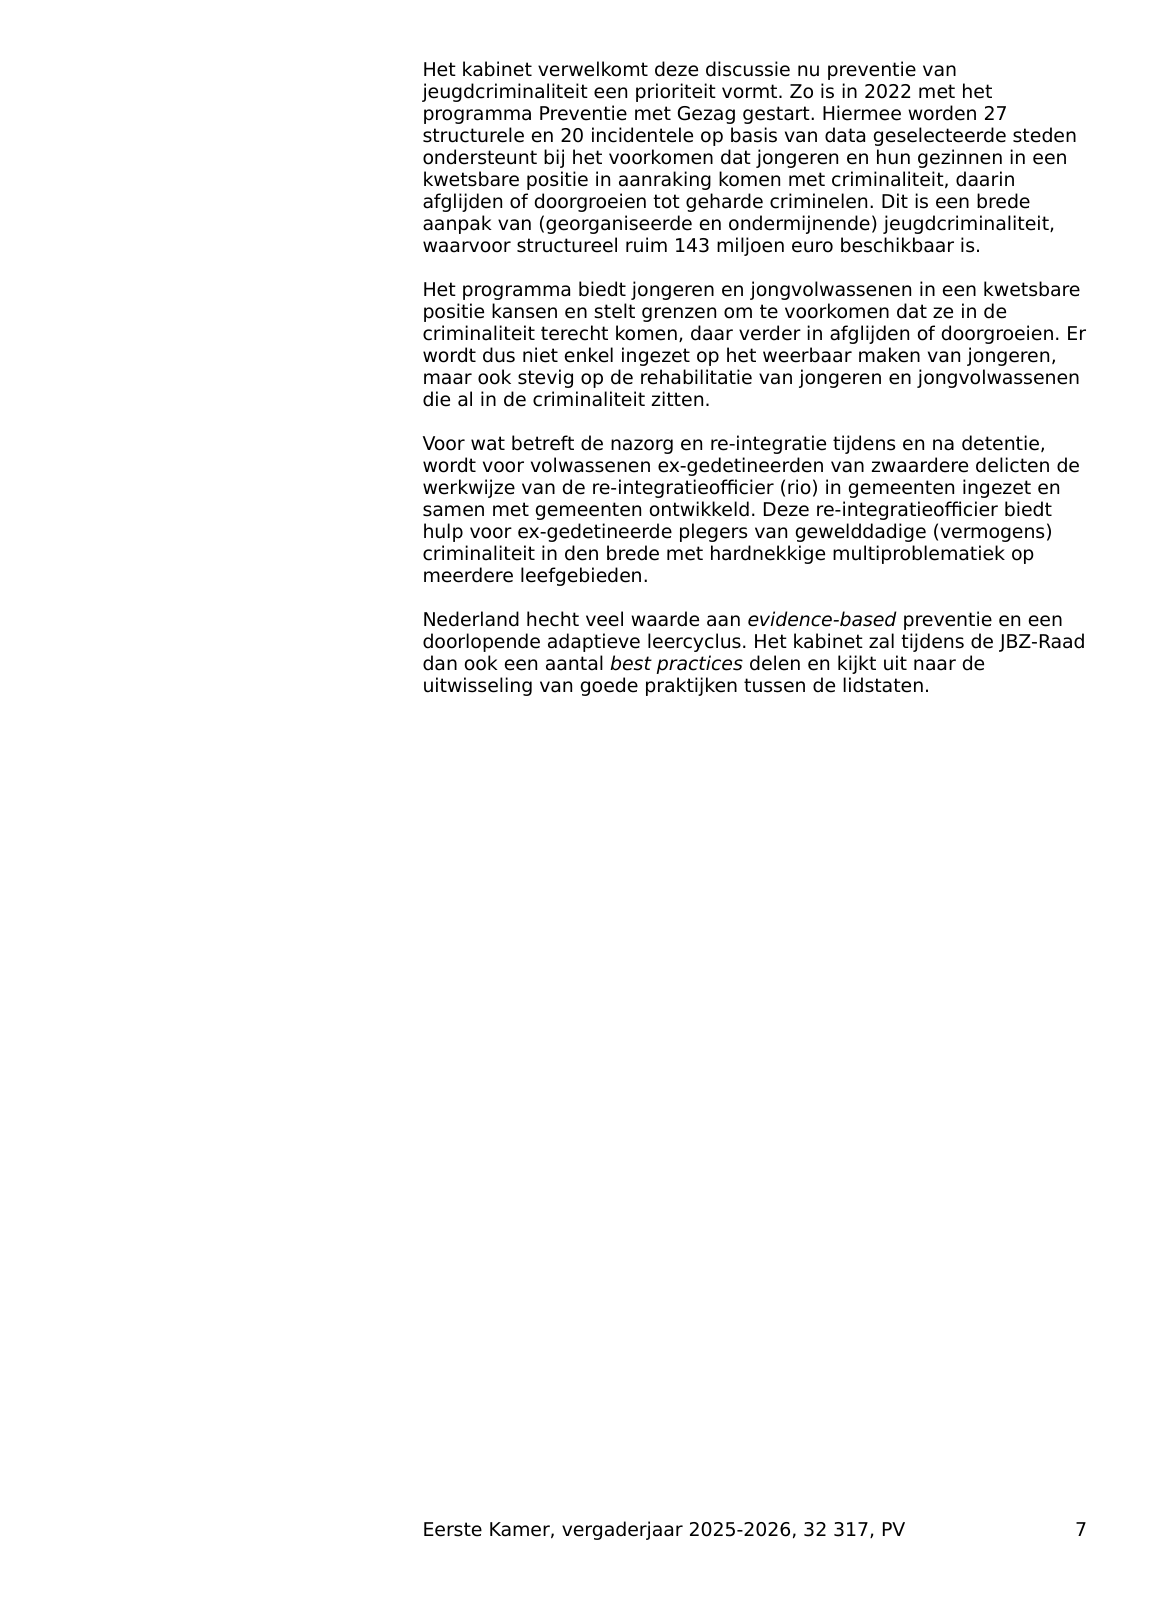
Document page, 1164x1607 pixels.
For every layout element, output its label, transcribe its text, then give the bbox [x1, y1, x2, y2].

text Nederland hecht veel waarde aan evidence-based preventie en een doorlopende adaptieve leercyclus. Het kabinet zal tijdens de JBZ-Raad dan ook een aantal best practices delen en kijkt uit naar de uitwisseling van goede praktijken tussen de lidstaten. [422, 609, 1087, 697]
text Het programma biedt jongeren en jongvolwassenen in een kwetsbare positie kansen en stelt grenzen om te voorkomen dat ze in de criminaliteit terecht komen, daar verder in afglijden of doorgroeien. Er wordt dus niet enkel ingezet op het weerbaar maken van jongeren, maar ook stevig op de rehabilitatie van jongeren en jongvolwassenen die al in de criminaliteit zitten. [422, 279, 1087, 411]
text Het kabinet verwelkomt deze discussie nu preventie van jeugdcriminaliteit een prioriteit vormt. Zo is in 2022 met het programma Preventie met Gezag gestart. Hiermee worden 27 structurele en 20 incidentele op basis van data geselecteerde steden ondersteunt bij het voorkomen dat jongeren en hun gezinnen in een kwetsbare positie in aanraking komen met criminaliteit, daarin afglijden of doorgroeien tot geharde criminelen. Dit is een brede aanpak van (georganiseerde en ondermijnende) jeugdcriminaliteit, waarvoor structureel ruim 143 miljoen euro beschikbaar is. [422, 59, 1087, 257]
text Voor wat betreft de nazorg en re-integratie tijdens en na detentie, wordt voor volwassenen ex-gedetineerden van zwaardere delicten de werkwijze van de re-integratieofficier (rio) in gemeenten ingezet en samen met gemeenten ontwikkeld. Deze re-integratieofficier biedt hulp voor ex-gedetineerde plegers van gewelddadige (vermogens) criminaliteit in den brede met hardnekkige multiproblematiek op meerdere leefgebieden. [422, 433, 1087, 587]
